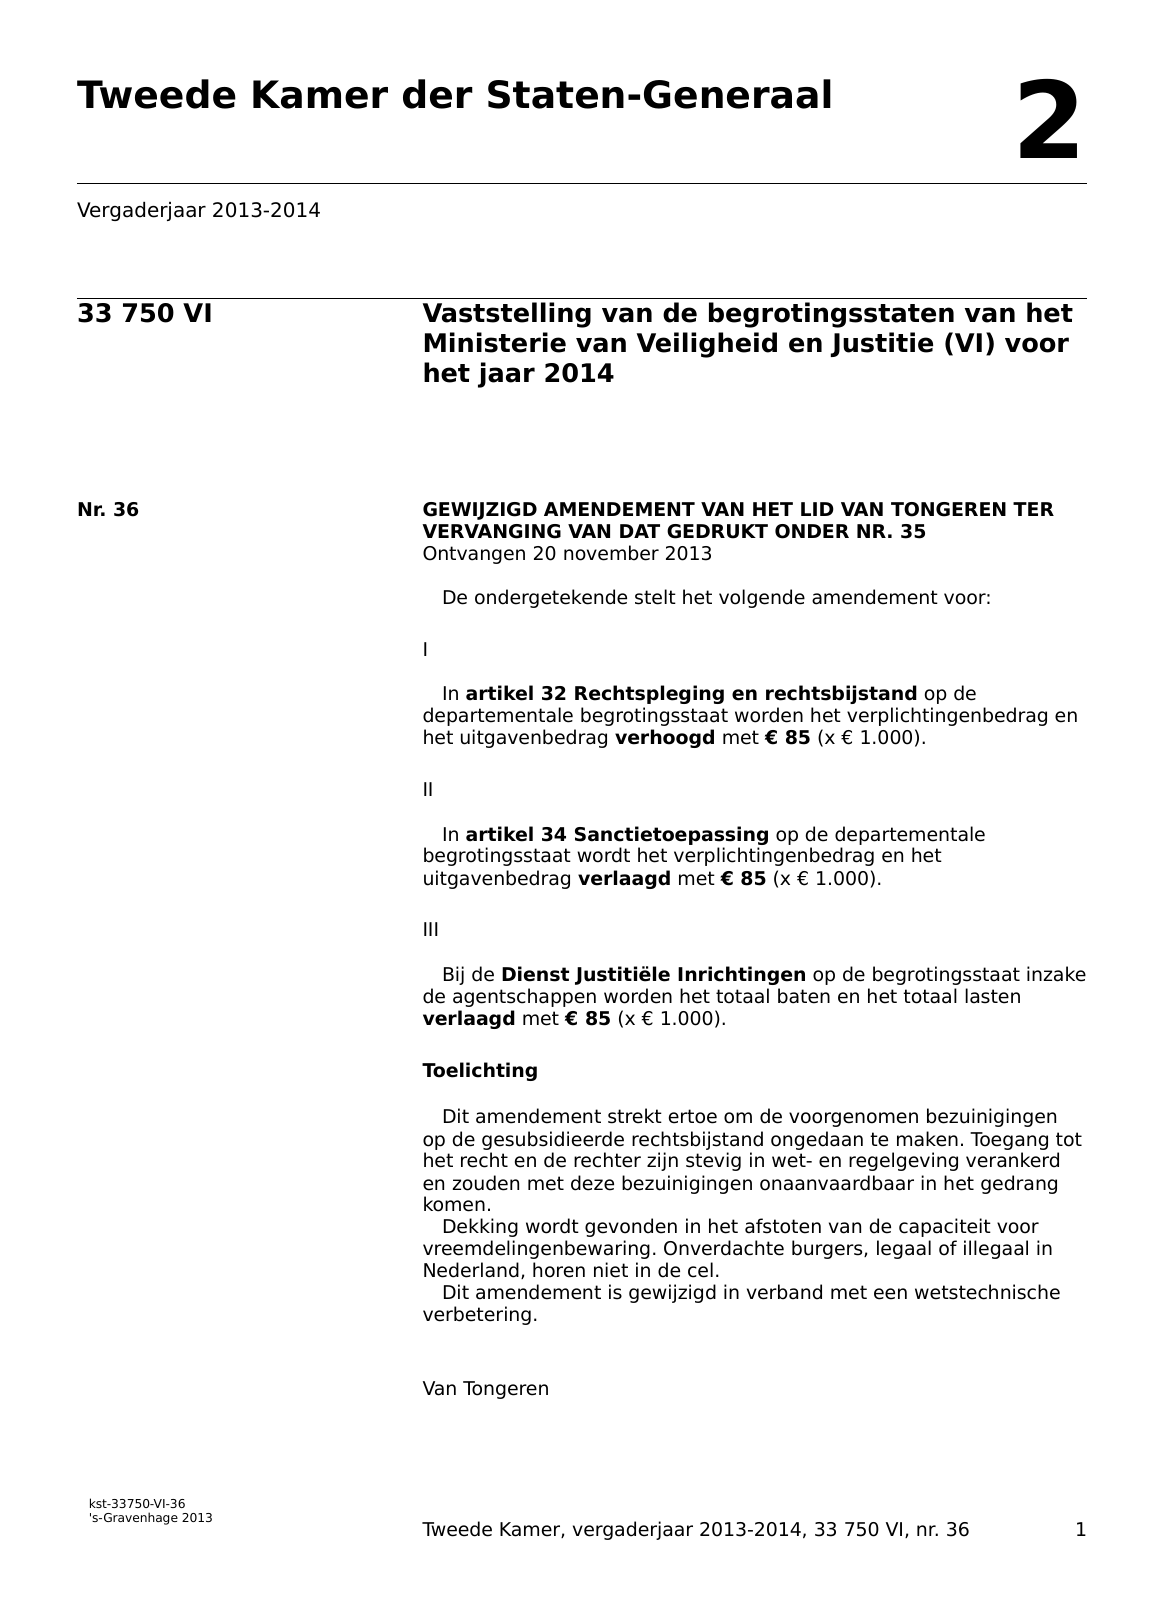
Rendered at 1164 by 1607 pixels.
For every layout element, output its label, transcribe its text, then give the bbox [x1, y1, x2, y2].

table_header 2 [886, 59, 1087, 183]
table_header Tweede Kamer der Staten-Generaal [77, 59, 886, 183]
text kst-33750-VI-36 [88, 1497, 323, 1511]
text Bij de Dienst Justitiële Inrichtingen op de begrotingsstaat inzake de agentschappen worden het totaal baten en het totaal lasten verlaagd met € 85 (x € 1.000). [422, 963, 1087, 1029]
subtitle II [422, 779, 1087, 801]
text Van Tongeren [422, 1356, 1087, 1400]
subtitle Nr. 36 GEWIJZIGD AMENDEMENT VAN HET LID VAN TONGEREN TER VERVANGING VAN DAT GEDRUKT ONDER NR. 35 [77, 499, 1087, 543]
subtitle I [422, 639, 1087, 661]
text Dit amendement is gewijzigd in verband met een wetstechnische verbetering. [422, 1282, 1087, 1326]
table_cell Vergaderjaar 2013-2014 [77, 184, 1087, 298]
subtitle 33 750 VI Vaststelling van de begrotingsstaten van het Ministerie van Veiligheid en Justitie (VI) voor het jaar 2014 [77, 299, 1087, 388]
text Ontvangen 20 november 2013 [422, 543, 1087, 565]
text In artikel 34 Sanctietoepassing op de departementale begrotingsstaat wordt het verplichtingenbedrag en het uitgavenbedrag verlaagd met € 85 (x € 1.000). [422, 823, 1087, 889]
text 's-Gravenhage 2013 [88, 1511, 323, 1525]
text De ondergetekende stelt het volgende amendement voor: [422, 587, 1087, 609]
subtitle Toelichting [422, 1059, 1087, 1081]
subtitle III [422, 919, 1087, 941]
text In artikel 32 Rechtspleging en rechtsbijstand op de departementale begrotingsstaat worden het verplichtingenbedrag en het uitgavenbedrag verhoogd met € 85 (x € 1.000). [422, 683, 1087, 749]
text Dit amendement strekt ertoe om de voorgenomen bezuinigingen op de gesubsidieerde rechtsbijstand ongedaan te maken. Toegang tot het recht en de rechter zijn stevig in wet- en regelgeving verankerd en zouden met deze bezuinigingen onaanvaardbaar in het gedrang komen. [422, 1106, 1087, 1216]
text Dekking wordt gevonden in het afstoten van de capaciteit voor vreemdelingenbewaring. Onverdachte burgers, legaal of illegaal in Nederland, horen niet in de cel. [422, 1216, 1087, 1282]
